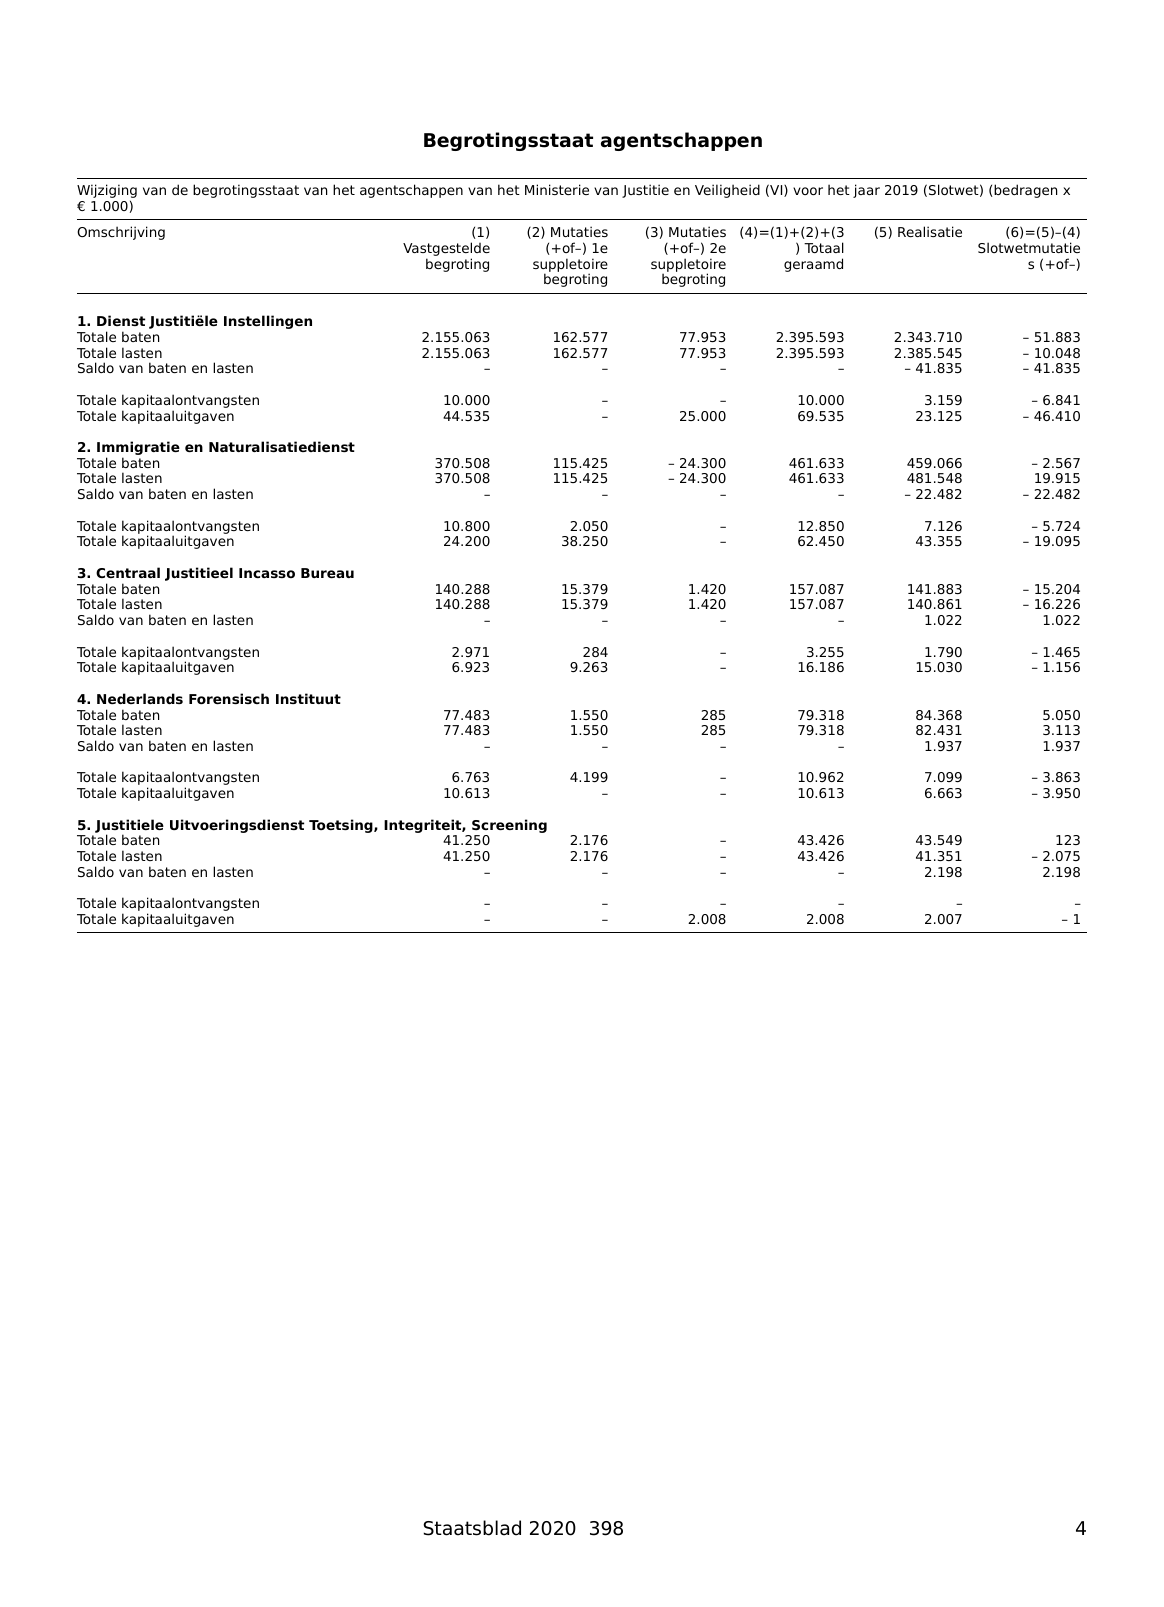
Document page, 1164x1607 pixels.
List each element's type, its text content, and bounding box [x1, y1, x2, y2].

table_cell 79.318 [732, 707, 850, 723]
table_cell [77, 294, 1087, 314]
table_cell – [496, 786, 614, 802]
table_cell 140.288 [378, 581, 496, 597]
table_cell – [614, 833, 732, 849]
table_cell 3. Centraal Justitieel Incasso Bureau [77, 566, 1087, 581]
table_cell – 41.835 [969, 361, 1087, 377]
table_cell [850, 503, 968, 518]
table_cell [77, 880, 378, 896]
table_cell [614, 550, 732, 566]
table_cell – 24.300 [614, 456, 732, 471]
table_cell 2.176 [496, 849, 614, 864]
table_cell 43.426 [732, 833, 850, 849]
table_cell – [850, 896, 968, 912]
table_cell – [378, 487, 496, 503]
table_cell (3) Mutaties (+of–) 2e suppletoire begroting [614, 220, 732, 293]
table_cell 157.087 [732, 581, 850, 597]
table_cell Totale kapitaaluitgaven [77, 912, 378, 932]
table_cell – 6.841 [969, 393, 1087, 408]
table_cell 481.548 [850, 471, 968, 487]
table_cell [614, 377, 732, 393]
table_cell Saldo van baten en lasten [77, 739, 378, 754]
table_cell [969, 377, 1087, 393]
table_cell 3.113 [969, 723, 1087, 739]
table_cell 77.953 [614, 330, 732, 346]
table_cell Totale lasten [77, 597, 378, 613]
table_cell 2.343.710 [850, 330, 968, 346]
table_cell [77, 802, 378, 817]
table_cell (1) Vastgestelde begroting [378, 220, 496, 293]
table_cell 461.633 [732, 456, 850, 471]
table_cell 461.633 [732, 471, 850, 487]
table_cell 2.007 [850, 912, 968, 932]
table_cell – [496, 487, 614, 503]
table_cell 2.395.593 [732, 346, 850, 361]
table_cell Totale kapitaalontvangsten [77, 644, 378, 660]
table_cell [732, 503, 850, 518]
table_cell – 10.048 [969, 346, 1087, 361]
table_cell Totale kapitaaluitgaven [77, 786, 378, 802]
table_cell Totale kapitaaluitgaven [77, 534, 378, 550]
table_cell 43.549 [850, 833, 968, 849]
table_cell 2.395.593 [732, 330, 850, 346]
table_cell – [614, 865, 732, 880]
table_cell 10.000 [732, 393, 850, 408]
table_cell – [614, 613, 732, 629]
table_cell – [614, 393, 732, 408]
table_cell – [732, 487, 850, 503]
table_cell 157.087 [732, 597, 850, 613]
table_cell – [614, 896, 732, 912]
table_cell 1. Dienst Justitiële Instellingen [77, 314, 1087, 330]
table_cell 2.385.545 [850, 346, 968, 361]
table_cell 1.420 [614, 597, 732, 613]
table_cell [969, 676, 1087, 692]
table_cell – [496, 361, 614, 377]
table_cell [378, 550, 496, 566]
table_cell [850, 880, 968, 896]
table_cell 3.255 [732, 644, 850, 660]
table_cell [614, 880, 732, 896]
table_cell 115.425 [496, 471, 614, 487]
table_cell 285 [614, 707, 732, 723]
table_cell Omschrijving [77, 220, 378, 293]
table_cell [496, 802, 614, 817]
table_cell [496, 676, 614, 692]
table_cell Totale kapitaalontvangsten [77, 393, 378, 408]
table_cell [77, 676, 378, 692]
table_cell 2.971 [378, 644, 496, 660]
table_cell – [496, 393, 614, 408]
table_cell [496, 629, 614, 644]
table_cell – 41.835 [850, 361, 968, 377]
table_cell [77, 503, 378, 518]
table_cell [969, 802, 1087, 817]
table_cell 2. Immigratie en Naturalisatiedienst [77, 440, 1087, 456]
table_cell Totale kapitaaluitgaven [77, 409, 378, 424]
table_cell – 22.482 [969, 487, 1087, 503]
table_header Wijziging van de begrotingsstaat van het agentschappen van het Ministerie van Justitie en Veiligheid (VI) voor het jaar 2019 (Slotwet) (bedragen x € 1.000) [77, 179, 1087, 219]
table_cell 24.200 [378, 534, 496, 550]
table_cell [614, 503, 732, 518]
table_cell 77.483 [378, 723, 496, 739]
table_cell 16.186 [732, 660, 850, 676]
table_cell [378, 802, 496, 817]
table_cell 7.099 [850, 770, 968, 786]
table_cell Totale lasten [77, 849, 378, 864]
table_cell – 15.204 [969, 581, 1087, 597]
table_cell 1.937 [969, 739, 1087, 754]
table_cell [378, 377, 496, 393]
table_cell [77, 755, 378, 770]
table_cell (6)=(5)–(4) Slotwetmutaties (+of–) [969, 220, 1087, 293]
table_cell – 3.950 [969, 786, 1087, 802]
table_cell [496, 880, 614, 896]
table_cell 43.355 [850, 534, 968, 550]
table_cell – [614, 644, 732, 660]
table_cell 7.126 [850, 519, 968, 534]
table_cell 285 [614, 723, 732, 739]
table_cell [378, 424, 496, 440]
table_cell 44.535 [378, 409, 496, 424]
table_cell Saldo van baten en lasten [77, 361, 378, 377]
table_cell 123 [969, 833, 1087, 849]
table_cell [850, 377, 968, 393]
table_cell [378, 880, 496, 896]
table_cell – [378, 896, 496, 912]
table_cell – [614, 739, 732, 754]
table_cell [614, 629, 732, 644]
table_cell 69.535 [732, 409, 850, 424]
table_cell 41.250 [378, 833, 496, 849]
table_cell Totale baten [77, 581, 378, 597]
table_cell – [614, 660, 732, 676]
table_cell 10.613 [732, 786, 850, 802]
table_cell [614, 802, 732, 817]
table_cell – [614, 534, 732, 550]
table_cell 459.066 [850, 456, 968, 471]
table_cell [732, 755, 850, 770]
table_cell 10.962 [732, 770, 850, 786]
table_cell Totale baten [77, 707, 378, 723]
table_cell [614, 424, 732, 440]
table_cell [969, 755, 1087, 770]
table_cell – [614, 786, 732, 802]
table_cell 77.953 [614, 346, 732, 361]
table_cell – 24.300 [614, 471, 732, 487]
table_cell [850, 629, 968, 644]
table_cell 2.198 [969, 865, 1087, 880]
table_cell – [378, 865, 496, 880]
table_cell Totale lasten [77, 723, 378, 739]
table_cell [732, 377, 850, 393]
table_cell 79.318 [732, 723, 850, 739]
table_cell [850, 424, 968, 440]
table_cell Totale baten [77, 833, 378, 849]
table_cell 2.155.063 [378, 346, 496, 361]
table_cell 2.155.063 [378, 330, 496, 346]
table_cell – [732, 739, 850, 754]
table_cell 284 [496, 644, 614, 660]
table_cell 2.008 [732, 912, 850, 932]
table_cell 2.176 [496, 833, 614, 849]
table_cell [614, 755, 732, 770]
table_cell 84.368 [850, 707, 968, 723]
table_cell Saldo van baten en lasten [77, 865, 378, 880]
table_cell 140.861 [850, 597, 968, 613]
table_cell [850, 676, 968, 692]
table_cell 41.351 [850, 849, 968, 864]
table_cell 370.508 [378, 456, 496, 471]
table_cell – [378, 361, 496, 377]
table_cell 1.022 [969, 613, 1087, 629]
table_cell – [496, 409, 614, 424]
table_cell [77, 377, 378, 393]
table_cell 10.800 [378, 519, 496, 534]
table_cell [378, 676, 496, 692]
table_cell 12.850 [732, 519, 850, 534]
table_cell Saldo van baten en lasten [77, 487, 378, 503]
table_cell 1.022 [850, 613, 968, 629]
table_cell 4. Nederlands Forensisch Instituut [77, 692, 1087, 707]
table_cell – 51.883 [969, 330, 1087, 346]
table_cell – [378, 739, 496, 754]
table_cell – 1 [969, 912, 1087, 932]
table_cell [378, 629, 496, 644]
table_cell [77, 629, 378, 644]
table_cell 25.000 [614, 409, 732, 424]
table_cell Totale lasten [77, 346, 378, 361]
table_cell 43.426 [732, 849, 850, 864]
table_cell Totale baten [77, 330, 378, 346]
table_cell 370.508 [378, 471, 496, 487]
table_cell 82.431 [850, 723, 968, 739]
table_cell – [614, 770, 732, 786]
table_cell [378, 755, 496, 770]
table_cell Totale baten [77, 456, 378, 471]
table_cell – [496, 613, 614, 629]
table_cell Totale lasten [77, 471, 378, 487]
table_cell 6.763 [378, 770, 496, 786]
table_cell 1.790 [850, 644, 968, 660]
subtitle Begrotingsstaat agentschappen [422, 130, 1087, 152]
table_cell – 2.567 [969, 456, 1087, 471]
table_cell [732, 676, 850, 692]
table_cell – [496, 912, 614, 932]
table_cell – [378, 613, 496, 629]
table_cell 5. Justitiele Uitvoeringsdienst Toetsing, Integriteit, Screening [77, 818, 1087, 833]
table_cell 15.379 [496, 581, 614, 597]
table_cell 6.663 [850, 786, 968, 802]
table_cell – [732, 613, 850, 629]
table_cell – [732, 896, 850, 912]
table_cell – 19.095 [969, 534, 1087, 550]
table_cell [850, 755, 968, 770]
table_cell 140.288 [378, 597, 496, 613]
table_cell – 22.482 [850, 487, 968, 503]
table_cell 6.923 [378, 660, 496, 676]
table_cell Saldo van baten en lasten [77, 613, 378, 629]
table_cell [496, 377, 614, 393]
table_cell Totale kapitaalontvangsten [77, 770, 378, 786]
table_cell 10.613 [378, 786, 496, 802]
table_cell – 3.863 [969, 770, 1087, 786]
table_cell (5) Realisatie [850, 220, 968, 293]
table_cell – [732, 865, 850, 880]
table_cell [969, 550, 1087, 566]
table_cell [496, 755, 614, 770]
table_cell 62.450 [732, 534, 850, 550]
table_cell 3.159 [850, 393, 968, 408]
table_cell – [614, 361, 732, 377]
table_cell – 16.226 [969, 597, 1087, 613]
table_cell [496, 503, 614, 518]
table_cell – 1.465 [969, 644, 1087, 660]
table_cell [378, 503, 496, 518]
table_cell Totale kapitaalontvangsten [77, 519, 378, 534]
table_cell 2.050 [496, 519, 614, 534]
table_cell [850, 550, 968, 566]
table_cell 19.915 [969, 471, 1087, 487]
table_cell Totale kapitaalontvangsten [77, 896, 378, 912]
table_cell – [969, 896, 1087, 912]
table_cell 15.379 [496, 597, 614, 613]
table_cell [732, 424, 850, 440]
table_cell [969, 424, 1087, 440]
table_cell [732, 550, 850, 566]
table_cell 10.000 [378, 393, 496, 408]
table_cell [732, 629, 850, 644]
table_cell 115.425 [496, 456, 614, 471]
table_cell – 5.724 [969, 519, 1087, 534]
table_cell 2.008 [614, 912, 732, 932]
table_cell – [614, 519, 732, 534]
table_cell 141.883 [850, 581, 968, 597]
table_cell [969, 629, 1087, 644]
table_cell [969, 503, 1087, 518]
table_cell – [496, 896, 614, 912]
table_cell 162.577 [496, 330, 614, 346]
table_cell 1.937 [850, 739, 968, 754]
table_cell 5.050 [969, 707, 1087, 723]
table_cell – [378, 912, 496, 932]
table_cell – 1.156 [969, 660, 1087, 676]
table_cell 1.550 [496, 707, 614, 723]
table_cell [969, 880, 1087, 896]
table_cell – [614, 849, 732, 864]
table_cell [77, 550, 378, 566]
table_cell – 46.410 [969, 409, 1087, 424]
table_cell [732, 880, 850, 896]
table_cell 23.125 [850, 409, 968, 424]
table_cell [732, 802, 850, 817]
table_cell 2.198 [850, 865, 968, 880]
table_cell 162.577 [496, 346, 614, 361]
table_cell 15.030 [850, 660, 968, 676]
table_cell [850, 802, 968, 817]
table_cell – [614, 487, 732, 503]
table_cell [77, 424, 378, 440]
table_cell [614, 676, 732, 692]
table_cell Totale kapitaaluitgaven [77, 660, 378, 676]
table_cell 77.483 [378, 707, 496, 723]
table_cell 38.250 [496, 534, 614, 550]
table_cell [496, 550, 614, 566]
table_cell – 2.075 [969, 849, 1087, 864]
table_cell – [732, 361, 850, 377]
table_cell 1.420 [614, 581, 732, 597]
table_cell 1.550 [496, 723, 614, 739]
table_cell (2) Mutaties (+of–) 1e suppletoire begroting [496, 220, 614, 293]
table_cell – [496, 865, 614, 880]
table_cell [496, 424, 614, 440]
table_cell – [496, 739, 614, 754]
table_cell 4.199 [496, 770, 614, 786]
table_cell 41.250 [378, 849, 496, 864]
table_cell (4)=(1)+(2)+(3) Totaal geraamd [732, 220, 850, 293]
table_cell 9.263 [496, 660, 614, 676]
